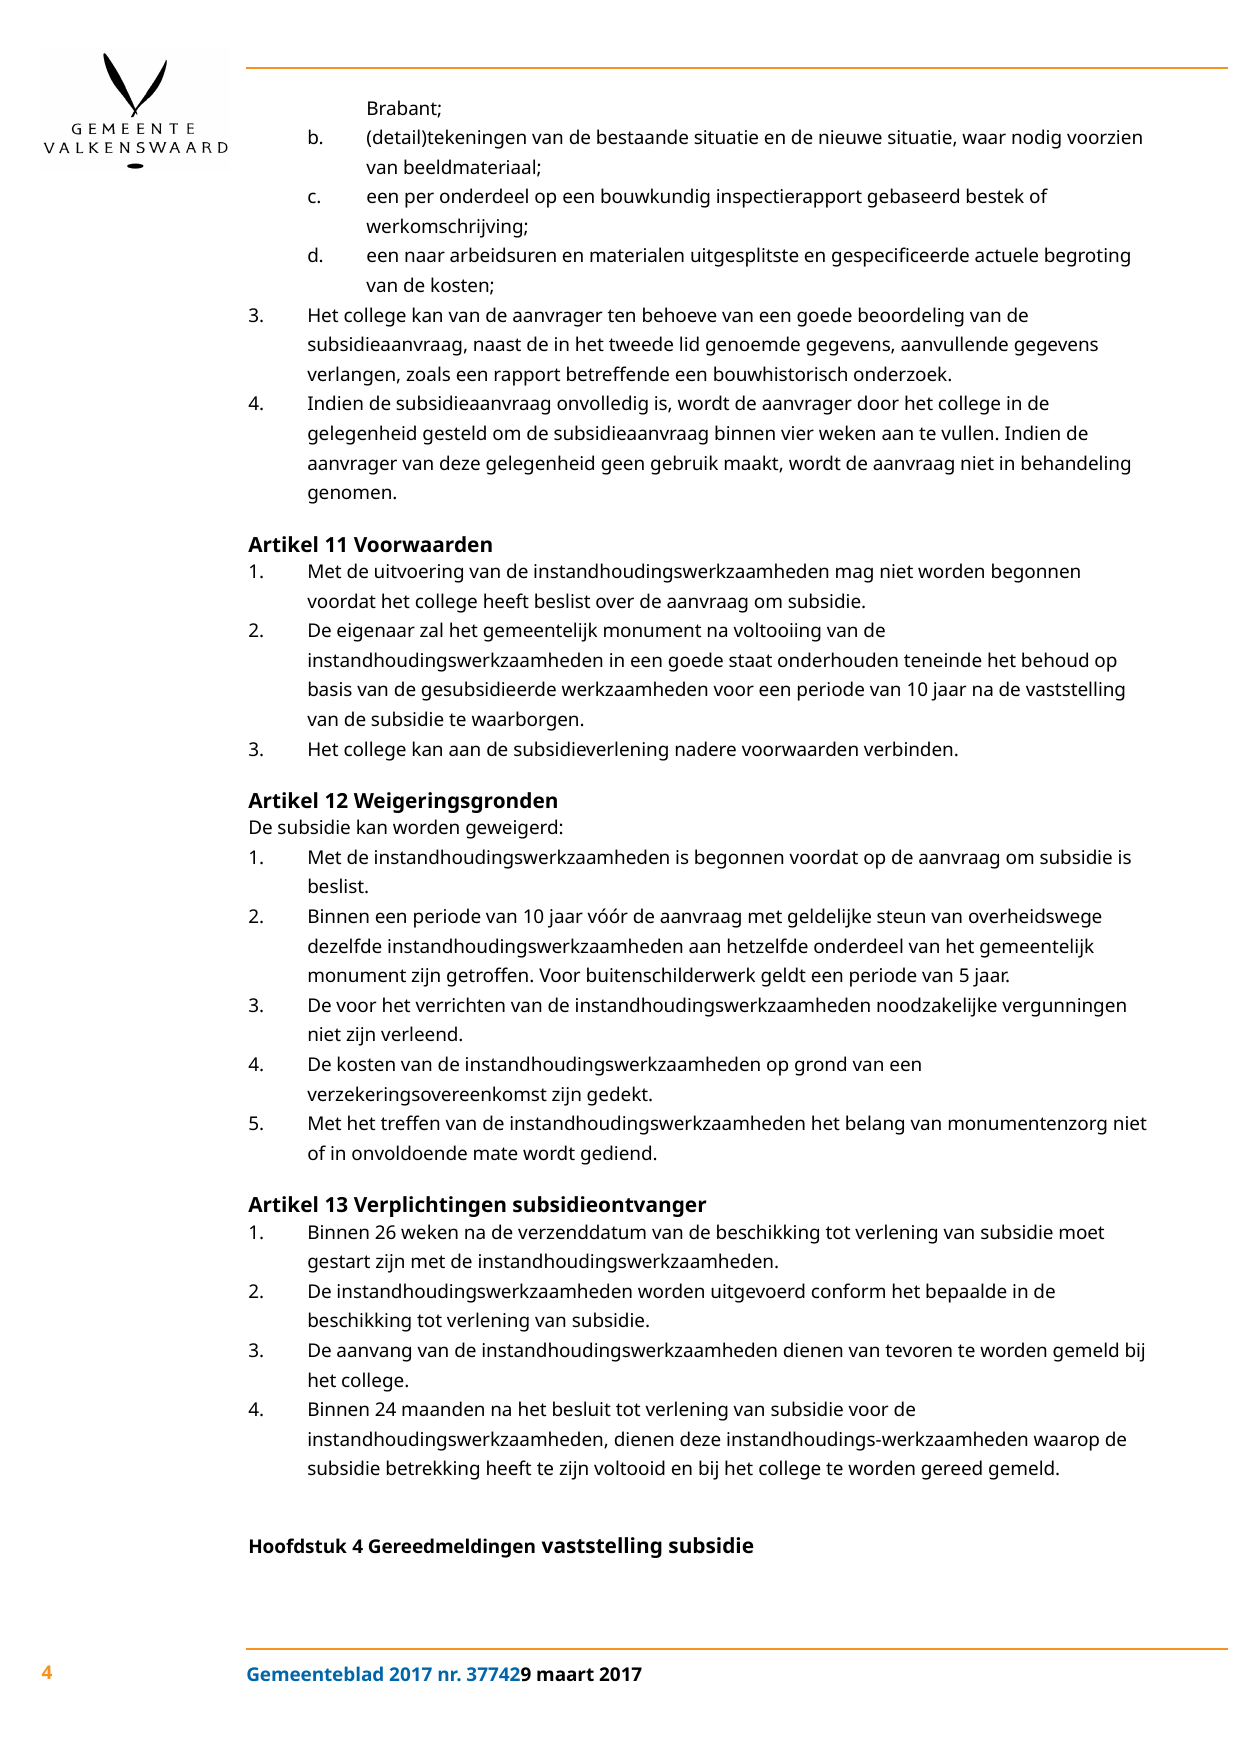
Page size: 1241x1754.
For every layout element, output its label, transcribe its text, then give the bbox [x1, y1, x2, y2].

text Hoofdstuk 4 Gereedmeldingen vaststelling subsidie [248, 1531, 1152, 1559]
list Het college kan van de aanvrager ten behoeve van een goede beoordeling van de subsidieaanvraag, naast de in het tweede lid genoemde gegevens, aanvullende gegevens verlangen, zoals een rapport betreffende een bouwhistorisch onderzoek. [248, 302, 1152, 387]
list De instandhoudingswerkzaamheden worden uitgevoerd conform het bepaalde in de beschikking tot verlening van subsidie. [248, 1278, 1152, 1333]
list Brabant; [307, 95, 1152, 121]
list De eigenaar zal het gemeentelijk monument na voltooiing van de instandhoudingswerkzaamheden in een goede staat onderhouden teneinde het behoud op basis van de gesubsidieerde werkzaamheden voor een periode van 10 jaar na de vaststelling van de subsidie te waarborgen. [248, 617, 1152, 732]
list Binnen 26 weken na de verzenddatum van de beschikking tot verlening van subsidie moet gestart zijn met de instandhoudingswerkzaamheden. [248, 1219, 1152, 1274]
list een naar arbeidsuren en materialen uitgesplitste en gespecificeerde actuele begroting van de kosten; [307, 243, 1152, 298]
list een per onderdeel op een bouwkundig inspectierapport gebaseerd bestek of werkomschrijving; [307, 183, 1152, 239]
list Met de uitvoering van de instandhoudingswerkzaamheden mag niet worden begonnen voordat het college heeft beslist over de aanvraag om subsidie. [248, 558, 1152, 613]
text De subsidie kan worden geweigerd: [248, 814, 1152, 840]
list Met de instandhoudingswerkzaamheden is begonnen voordat op de aanvraag om subsidie is beslist. [248, 844, 1152, 899]
text Artikel 12 Weigeringsgronden [248, 786, 1152, 814]
text Artikel 13 Verplichtingen subsidieontvanger [248, 1190, 1152, 1219]
list De aanvang van de instandhoudingswerkzaamheden dienen van tevoren te worden gemeld bij het college. [248, 1337, 1152, 1392]
list Binnen een periode van 10 jaar vóór de aanvraag met geldelijke steun van overheidswege dezelfde instandhoudingswerkzaamheden aan hetzelfde onderdeel van het gemeentelijk monument zijn getroffen. Voor buitenschilderwerk geldt een periode van 5 jaar. [248, 903, 1152, 988]
picture [41, 47, 231, 172]
list (detail)tekeningen van de bestaande situatie en de nieuwe situatie, waar nodig voorzien van beeldmateriaal; [307, 124, 1152, 180]
text Artikel 11 Voorwaarden [248, 530, 1152, 558]
list De kosten van de instandhoudingswerkzaamheden op grond van een verzekeringsovereenkomst zijn gedekt. [248, 1051, 1152, 1107]
list Het college kan aan de subsidieverlening nadere voorwaarden verbinden. [248, 736, 1152, 761]
list Indien de subsidieaanvraag onvolledig is, wordt de aanvrager door het college in de gelegenheid gesteld om de subsidieaanvraag binnen vier weken aan te vullen. Indien de aanvrager van deze gelegenheid geen gebruik maakt, wordt de aanvraag niet in behandeling genomen. [248, 391, 1152, 505]
list De voor het verrichten van de instandhoudingswerkzaamheden noodzakelijke vergunningen niet zijn verleend. [248, 992, 1152, 1047]
list Met het treffen van de instandhoudingswerkzaamheden het belang van monumentenzorg niet of in onvoldoende mate wordt gediend. [248, 1110, 1152, 1166]
list Binnen 24 maanden na het besluit tot verlening van subsidie voor de instandhoudingswerkzaamheden, dienen deze instandhoudings-werkzaamheden waarop de subsidie betrekking heeft te zijn voltooid en bij het college te worden gereed gemeld. [248, 1396, 1152, 1481]
